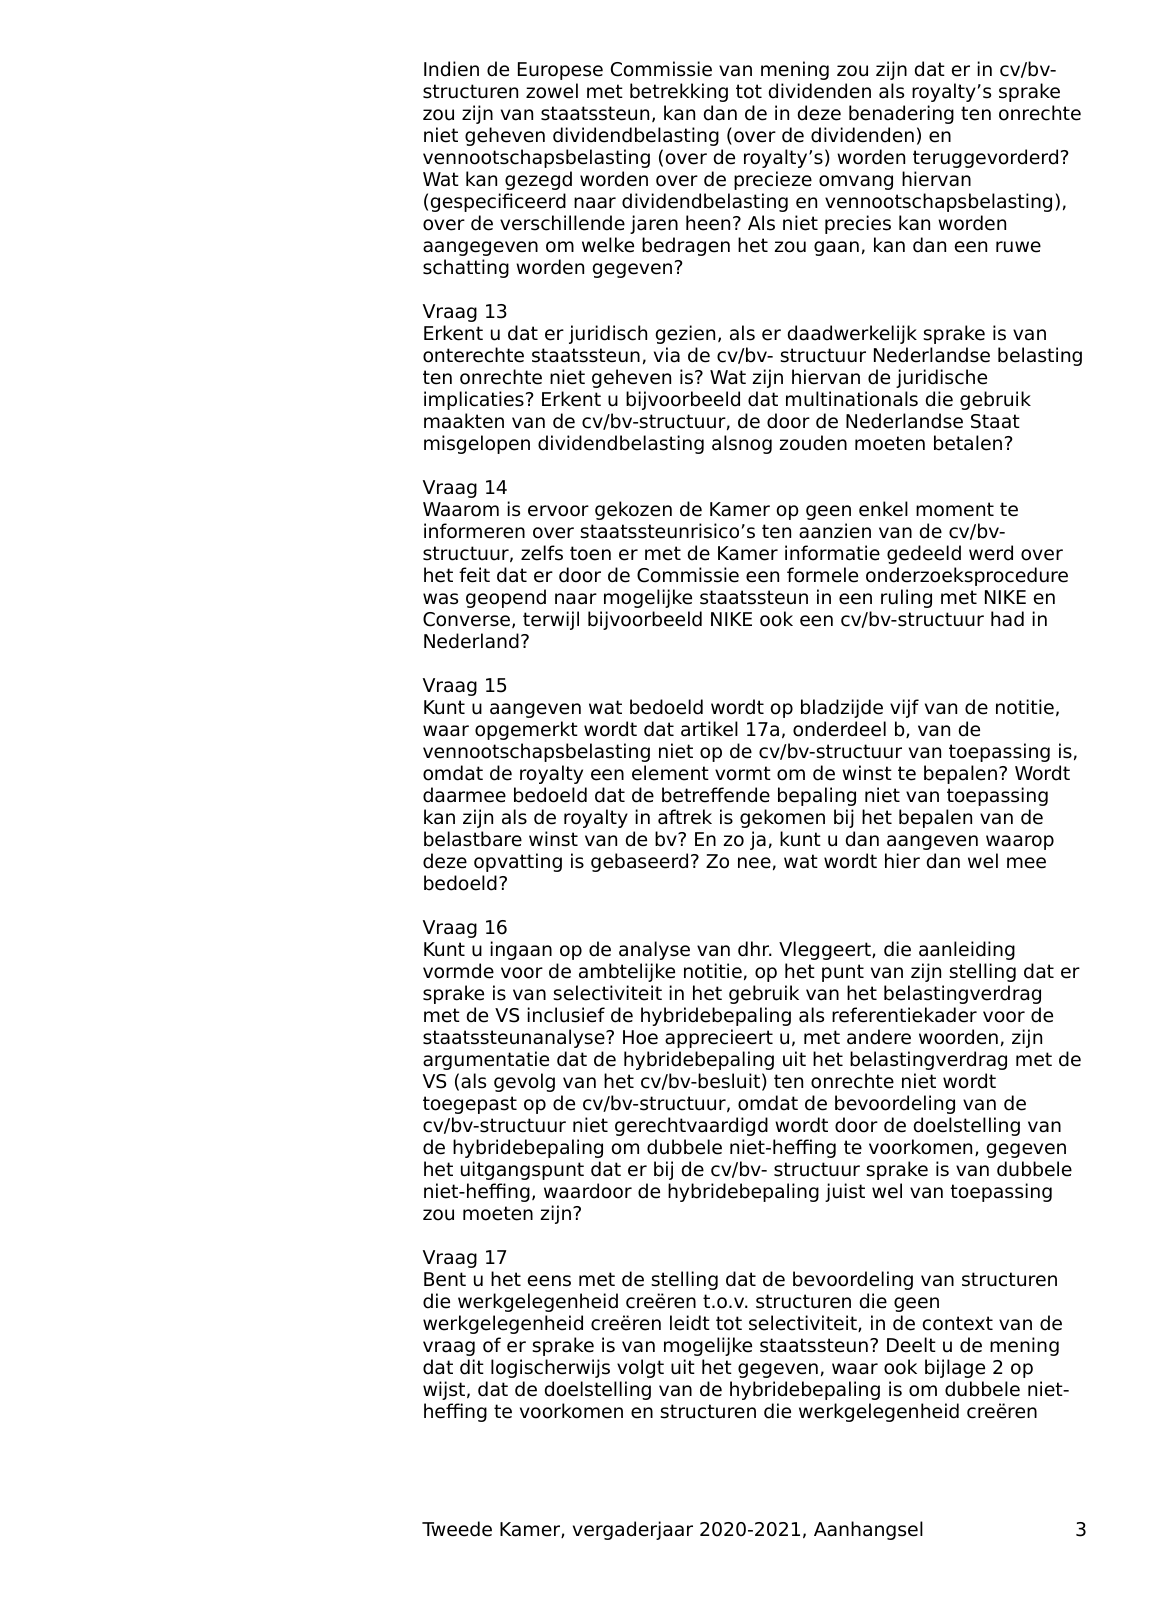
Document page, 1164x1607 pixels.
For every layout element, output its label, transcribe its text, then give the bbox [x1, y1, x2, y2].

text Waarom is ervoor gekozen de Kamer op geen enkel moment te informeren over staatssteunrisico’s ten aanzien van de cv/bv-structuur, zelfs toen er met de Kamer informatie gedeeld werd over het feit dat er door de Commissie een formele onderzoeksprocedure was geopend naar mogelijke staatssteun in een ruling met NIKE en Converse, terwijl bijvoorbeeld NIKE ook een cv/bv-structuur had in Nederland? [422, 499, 1087, 653]
text Vraag 16 [422, 917, 1087, 939]
text Vraag 13 [422, 301, 1087, 323]
text Vraag 14 [422, 477, 1087, 499]
text Vraag 17 [422, 1247, 1087, 1269]
text Erkent u dat er juridisch gezien, als er daadwerkelijk sprake is van onterechte staatssteun, via de cv/bv- structuur Nederlandse belasting ten onrechte niet geheven is? Wat zijn hiervan de juridische implicaties? Erkent u bijvoorbeeld dat multinationals die gebruik maakten van de cv/bv-structuur, de door de Nederlandse Staat misgelopen dividendbelasting alsnog zouden moeten betalen? [422, 323, 1087, 455]
text Vraag 15 [422, 675, 1087, 697]
text Indien de Europese Commissie van mening zou zijn dat er in cv/bv-structuren zowel met betrekking tot dividenden als royalty’s sprake zou zijn van staatssteun, kan dan de in deze benadering ten onrechte niet geheven dividendbelasting (over de dividenden) en vennootschapsbelasting (over de royalty’s) worden teruggevorderd? Wat kan gezegd worden over de precieze omvang hiervan (gespecificeerd naar dividendbelasting en vennootschapsbelasting), over de verschillende jaren heen? Als niet precies kan worden aangegeven om welke bedragen het zou gaan, kan dan een ruwe schatting worden gegeven? [422, 59, 1087, 279]
text Bent u het eens met de stelling dat de bevoordeling van structuren die werkgelegenheid creëren t.o.v. structuren die geen werkgelegenheid creëren leidt tot selectiviteit, in de context van de vraag of er sprake is van mogelijke staatssteun? Deelt u de mening dat dit logischerwijs volgt uit het gegeven, waar ook bijlage 2 op wijst, dat de doelstelling van de hybridebepaling is om dubbele niet-heffing te voorkomen en structuren die werkgelegenheid creëren [422, 1269, 1087, 1423]
text Kunt u ingaan op de analyse van dhr. Vleggeert, die aanleiding vormde voor de ambtelijke notitie, op het punt van zijn stelling dat er sprake is van selectiviteit in het gebruik van het belastingverdrag met de VS inclusief de hybridebepaling als referentiekader voor de staatssteunanalyse? Hoe apprecieert u, met andere woorden, zijn argumentatie dat de hybridebepaling uit het belastingverdrag met de VS (als gevolg van het cv/bv-besluit) ten onrechte niet wordt toegepast op de cv/bv-structuur, omdat de bevoordeling van de cv/bv-structuur niet gerechtvaardigd wordt door de doelstelling van de hybridebepaling om dubbele niet-heffing te voorkomen, gegeven het uitgangspunt dat er bij de cv/bv- structuur sprake is van dubbele niet-heffing, waardoor de hybridebepaling juist wel van toepassing zou moeten zijn? [422, 939, 1087, 1225]
text Kunt u aangeven wat bedoeld wordt op bladzijde vijf van de notitie, waar opgemerkt wordt dat artikel 17a, onderdeel b, van de vennootschapsbelasting niet op de cv/bv-structuur van toepassing is, omdat de royalty een element vormt om de winst te bepalen? Wordt daarmee bedoeld dat de betreffende bepaling niet van toepassing kan zijn als de royalty in aftrek is gekomen bij het bepalen van de belastbare winst van de bv? En zo ja, kunt u dan aangeven waarop deze opvatting is gebaseerd? Zo nee, wat wordt hier dan wel mee bedoeld? [422, 697, 1087, 895]
